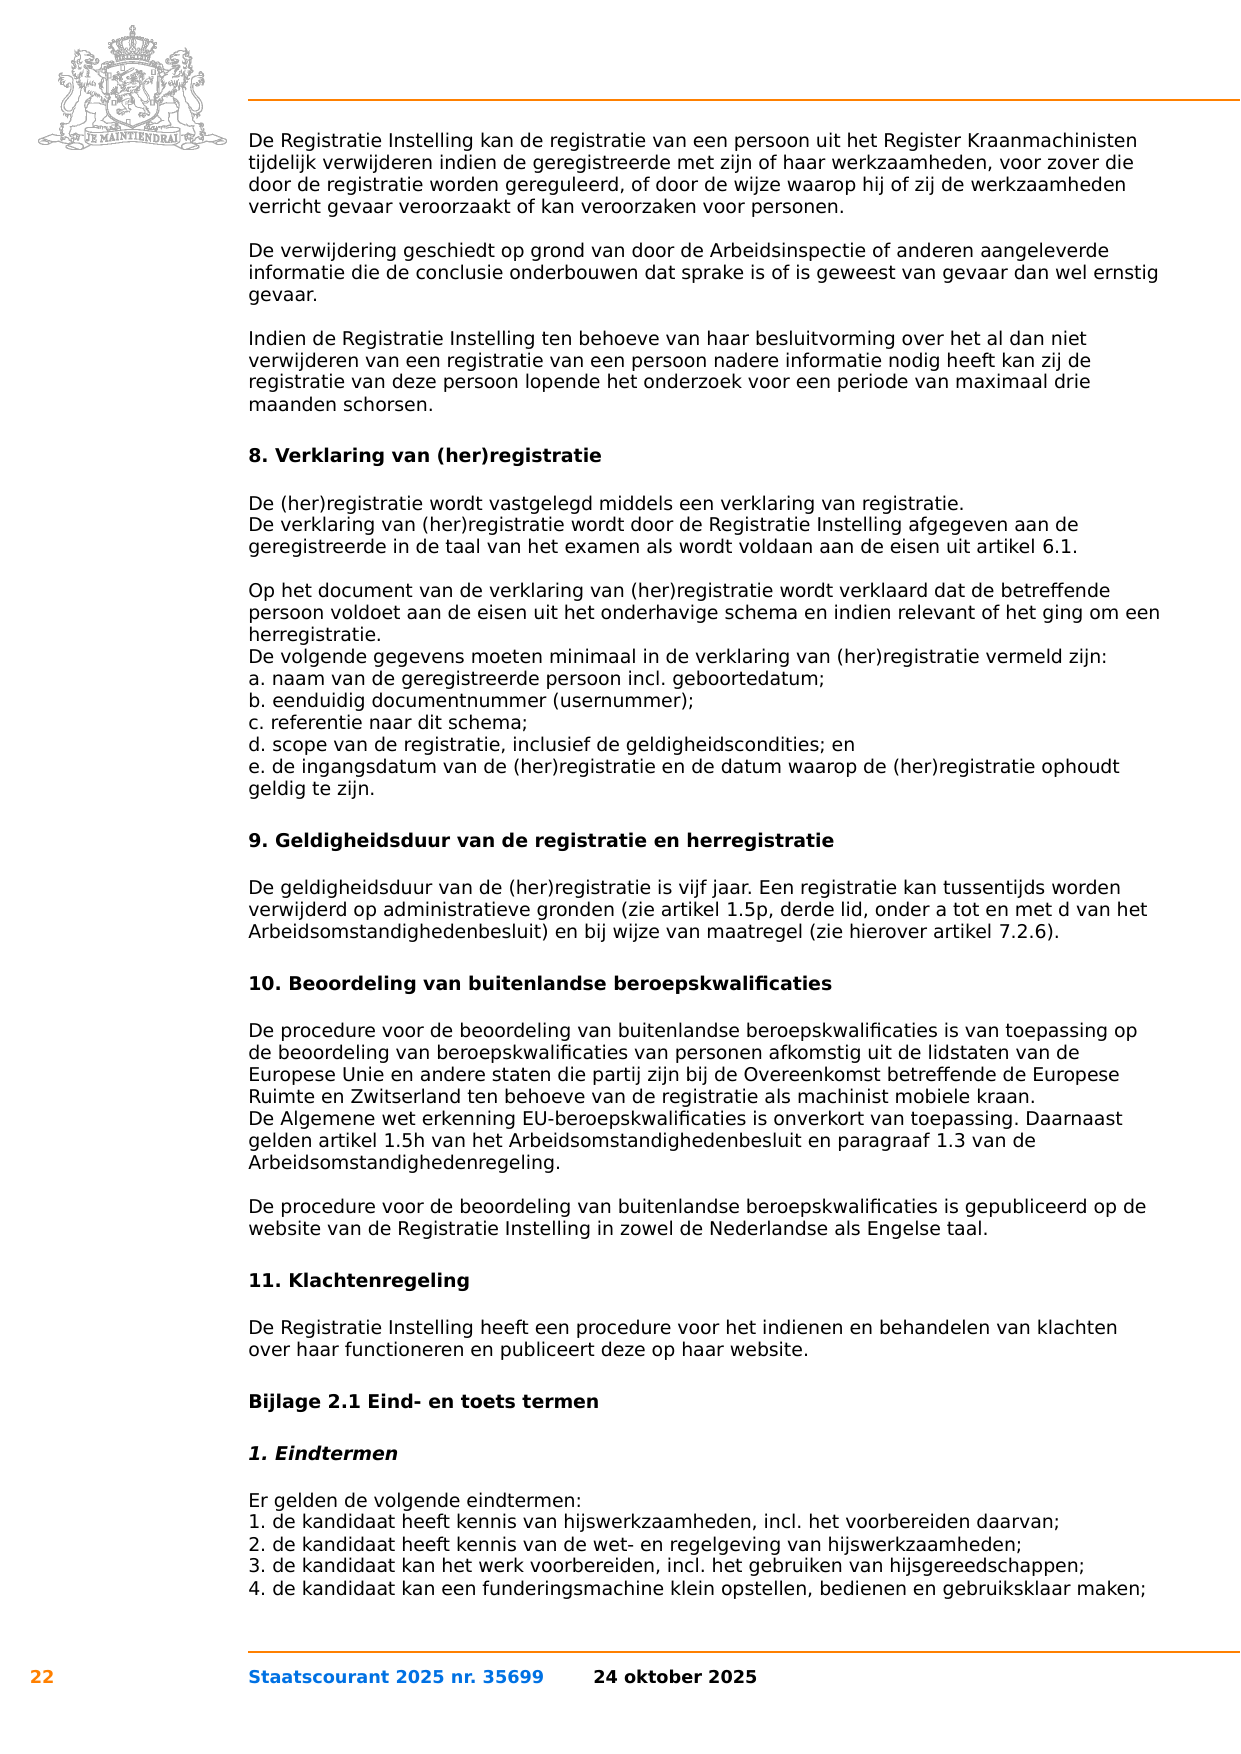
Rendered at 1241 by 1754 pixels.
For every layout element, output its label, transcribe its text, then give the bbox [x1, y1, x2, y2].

text 1. de kandidaat heeft kennis van hijswerkzaamheden, incl. het voorbereiden daarvan; [248, 1511, 1163, 1533]
text De procedure voor de beoordeling van buitenlandse beroepskwalificaties is van toepassing op de beoordeling van beroepskwalificaties van personen afkomstig uit de lidstaten van de Europese Unie en andere staten die partij zijn bij de Overeenkomst betreffende de Europese Ruimte en Zwitserland ten behoeve van de registratie als machinist mobiele kraan. [248, 1020, 1163, 1108]
text De volgende gegevens moeten minimaal in de verklaring van (her)registratie vermeld zijn: [248, 646, 1163, 668]
text Op het document van de verklaring van (her)registratie wordt verklaard dat de betreffende persoon voldoet aan de eisen uit het onderhavige schema en indien relevant of het ging om een herregistratie. [248, 580, 1163, 646]
text e. de ingangsdatum van de (her)registratie en de datum waarop de (her)registratie ophoudt geldig te zijn. [248, 756, 1163, 800]
text De procedure voor de beoordeling van buitenlandse beroepskwalificaties is gepubliceerd op de website van de Registratie Instelling in zowel de Nederlandse als Engelse taal. [248, 1196, 1163, 1239]
subtitle 10. Beoordeling van buitenlandse beroepskwalificaties [248, 973, 1163, 995]
subtitle 11. Klachtenregeling [248, 1269, 1163, 1292]
text d. scope van de registratie, inclusief de geldigheidscondities; en [248, 734, 1163, 756]
picture [38, 25, 227, 150]
text De Registratie Instelling heeft een procedure voor het indienen en behandelen van klachten over haar functioneren en publiceert deze op haar website. [248, 1317, 1163, 1361]
text De verklaring van (her)registratie wordt door de Registratie Instelling afgegeven aan de geregistreerde in de taal van het examen als wordt voldaan aan de eisen uit artikel 6.1. [248, 514, 1163, 558]
text 2. de kandidaat heeft kennis van de wet- en regelgeving van hijswerkzaamheden; [248, 1533, 1163, 1555]
text De (her)registratie wordt vastgelegd middels een verklaring van registratie. [248, 492, 1163, 514]
text Indien de Registratie Instelling ten behoeve van haar besluitvorming over het al dan niet verwijderen van een registratie van een persoon nadere informatie nodig heeft kan zij de registratie van deze persoon lopende het onderzoek voor een periode van maximaal drie maanden schorsen. [248, 327, 1163, 415]
subtitle 1. Eindtermen [248, 1442, 1163, 1464]
text Er gelden de volgende eindtermen: [248, 1489, 1163, 1511]
text b. eenduidig documentnummer (usernummer); [248, 690, 1163, 712]
text c. referentie naar dit schema; [248, 712, 1163, 734]
subtitle 8. Verklaring van (her)registratie [248, 445, 1163, 467]
text De Registratie Instelling kan de registratie van een persoon uit het Register Kraanmachinisten tijdelijk verwijderen indien de geregistreerde met zijn of haar werkzaamheden, voor zover die door de registratie worden gereguleerd, of door de wijze waarop hij of zij de werkzaamheden verricht gevaar veroorzaakt of kan veroorzaken voor personen. [248, 130, 1163, 218]
text De geldigheidsduur van de (her)registratie is vijf jaar. Een registratie kan tussentijds worden verwijderd op administratieve gronden (zie artikel 1.5p, derde lid, onder a tot en met d van het Arbeidsomstandighedenbesluit) en bij wijze van maatregel (zie hierover artikel 7.2.6). [248, 877, 1163, 943]
subtitle Bijlage 2.1 Eind- en toets termen [248, 1391, 1163, 1412]
text a. naam van de geregistreerde persoon incl. geboortedatum; [248, 668, 1163, 690]
text De Algemene wet erkenning EU-beroepskwalificaties is onverkort van toepassing. Daarnaast gelden artikel 1.5h van het Arbeidsomstandighedenbesluit en paragraaf 1.3 van de Arbeidsomstandighedenregeling. [248, 1108, 1163, 1174]
text 4. de kandidaat kan een funderingsmachine klein opstellen, bedienen en gebruiksklaar maken; [248, 1577, 1163, 1599]
text 3. de kandidaat kan het werk voorbereiden, incl. het gebruiken van hijsgereedschappen; [248, 1555, 1163, 1577]
text De verwijdering geschiedt op grond van door de Arbeidsinspectie of anderen aangeleverde informatie die de conclusie onderbouwen dat sprake is of is geweest van gevaar dan wel ernstig gevaar. [248, 240, 1163, 306]
subtitle 9. Geldigheidsduur van de registratie en herregistratie [248, 830, 1163, 852]
